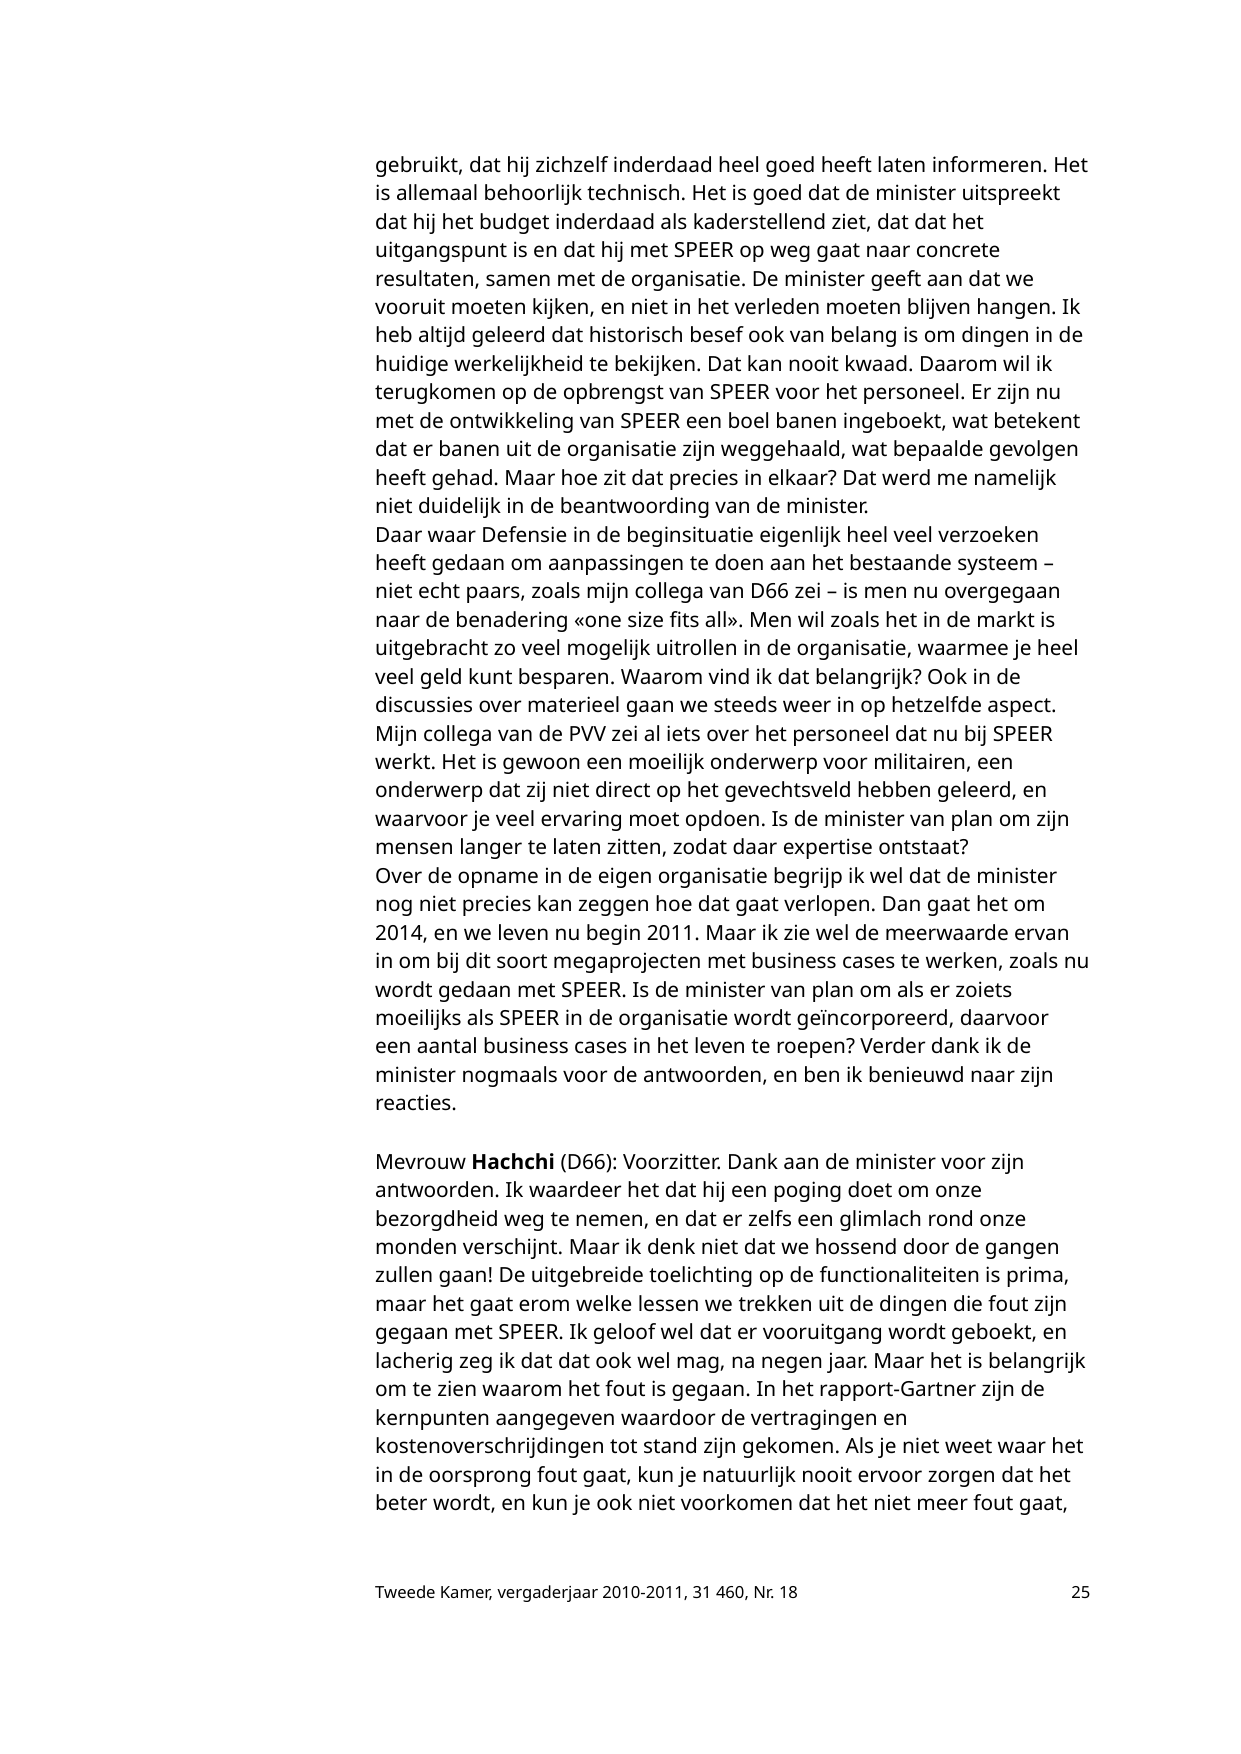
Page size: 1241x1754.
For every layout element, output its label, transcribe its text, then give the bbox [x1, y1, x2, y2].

text Mijn collega van de PVV zei al iets over het personeel dat nu bij SPEER werkt. Het is gewoon een moeilijk onderwerp voor militairen, een onderwerp dat zij niet direct op het gevechtsveld hebben geleerd, en waarvoor je veel ervaring moet opdoen. Is de minister van plan om zijn mensen langer te laten zitten, zodat daar expertise ontstaat? [375, 719, 1090, 861]
text Over de opname in de eigen organisatie begrijp ik wel dat de minister nog niet precies kan zeggen hoe dat gaat verlopen. Dan gaat het om 2014, en we leven nu begin 2011. Maar ik zie wel de meerwaarde ervan in om bij dit soort megaprojecten met business cases te werken, zoals nu wordt gedaan met SPEER. Is de minister van plan om als er zoiets moeilijks als SPEER in de organisatie wordt geïncorporeerd, daarvoor een aantal business cases in het leven te roepen? Verder dank ik de minister nogmaals voor de antwoorden, en ben ik benieuwd naar zijn reacties. [375, 861, 1090, 1117]
text gebruikt, dat hij zichzelf inderdaad heel goed heeft laten informeren. Het is allemaal behoorlijk technisch. Het is goed dat de minister uitspreekt dat hij het budget inderdaad als kaderstellend ziet, dat dat het uitgangspunt is en dat hij met SPEER op weg gaat naar concrete resultaten, samen met de organisatie. De minister geeft aan dat we vooruit moeten kijken, en niet in het verleden moeten blijven hangen. Ik heb altijd geleerd dat historisch besef ook van belang is om dingen in de huidige werkelijkheid te bekijken. Dat kan nooit kwaad. Daarom wil ik terugkomen op de opbrengst van SPEER voor het personeel. Er zijn nu met de ontwikkeling van SPEER een boel banen ingeboekt, wat betekent dat er banen uit de organisatie zijn weggehaald, wat bepaalde gevolgen heeft gehad. Maar hoe zit dat precies in elkaar? Dat werd me namelijk niet duidelijk in de beantwoording van de minister. [375, 150, 1090, 520]
text Daar waar Defensie in de beginsituatie eigenlijk heel veel verzoeken heeft gedaan om aanpassingen te doen aan het bestaande systeem – niet echt paars, zoals mijn collega van D66 zei – is men nu overgegaan naar de benadering «one size fits all». Men wil zoals het in de markt is uitgebracht zo veel mogelijk uitrollen in de organisatie, waarmee je heel veel geld kunt besparen. Waarom vind ik dat belangrijk? Ook in de discussies over materieel gaan we steeds weer in op hetzelfde aspect. [375, 520, 1090, 719]
text Mevrouw Hachchi (D66): Voorzitter. Dank aan de minister voor zijn antwoorden. Ik waardeer het dat hij een poging doet om onze bezorgdheid weg te nemen, en dat er zelfs een glimlach rond onze monden verschijnt. Maar ik denk niet dat we hossend door de gangen zullen gaan! De uitgebreide toelichting op de functionaliteiten is prima, maar het gaat erom welke lessen we trekken uit de dingen die fout zijn gegaan met SPEER. Ik geloof wel dat er vooruitgang wordt geboekt, en lacherig zeg ik dat dat ook wel mag, na negen jaar. Maar het is belangrijk om te zien waarom het fout is gegaan. In het rapport-Gartner zijn de kernpunten aangegeven waardoor de vertragingen en kostenoverschrijdingen tot stand zijn gekomen. Als je niet weet waar het in de oorsprong fout gaat, kun je natuurlijk nooit ervoor zorgen dat het beter wordt, en kun je ook niet voorkomen dat het niet meer fout gaat, [375, 1147, 1090, 1517]
